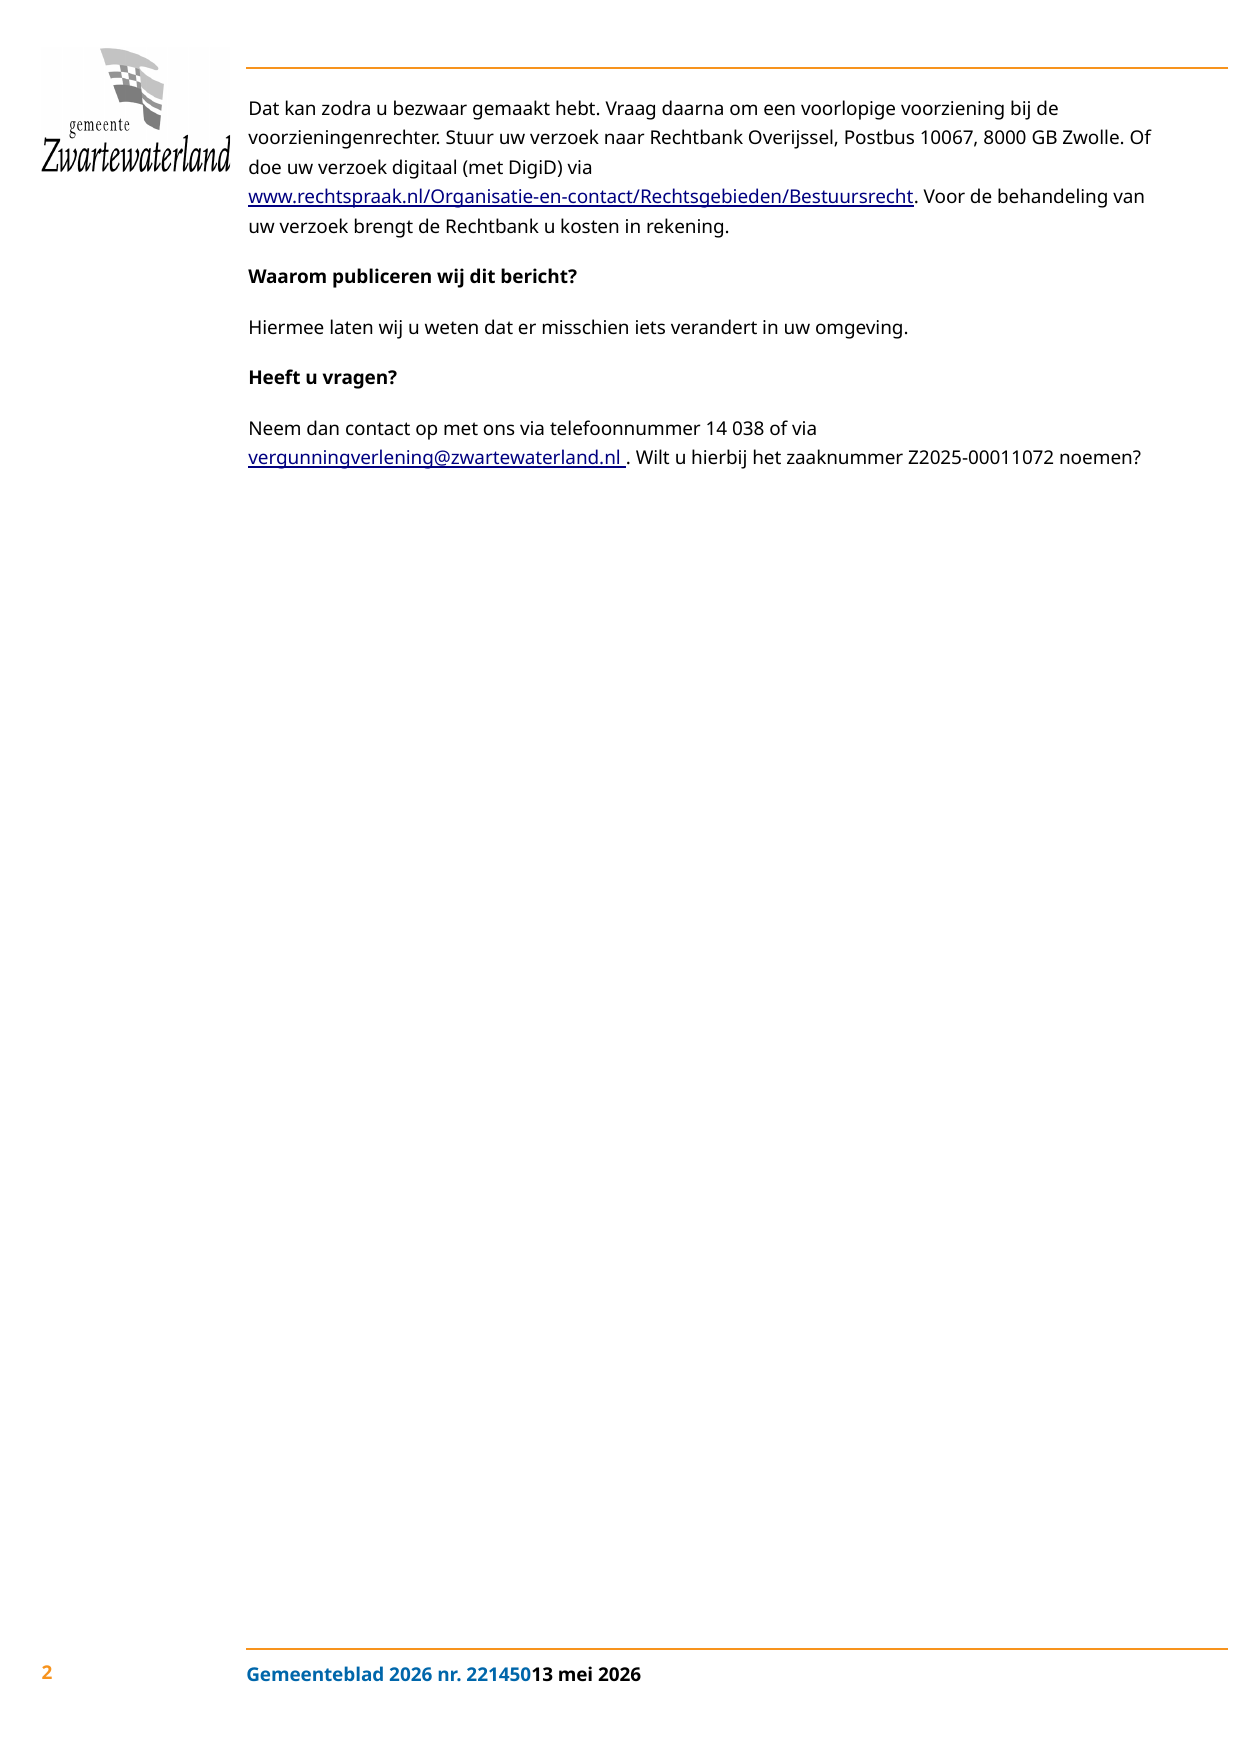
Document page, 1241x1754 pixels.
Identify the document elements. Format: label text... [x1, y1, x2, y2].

text Dat kan zodra u bezwaar gemaakt hebt. Vraag daarna om een voorlopige voorziening bij de voorzieningenrechter. Stuur uw verzoek naar Rechtbank Overijssel, Postbus 10067, 8000 GB Zwolle. Of doe uw verzoek digitaal (met DigiD) via www.rechtspraak.nl/Organisatie-en-contact/Rechtsgebieden/Bestuursrecht. Voor de behandeling van uw verzoek brengt de Rechtbank u kosten in rekening. [248, 95, 1152, 239]
text Waarom publiceren wij dit bericht? [248, 263, 1152, 289]
picture [41, 47, 231, 172]
text Heeft u vragen? [248, 364, 1152, 390]
text Neem dan contact op met ons via telefoonnummer 14 038 of via vergunningverlening@zwartewaterland.nl . Wilt u hierbij het zaaknummer Z2025-00011072 noemen? [248, 415, 1152, 470]
text Hiermee laten wij u weten dat er misschien iets verandert in uw omgeving. [248, 314, 1152, 340]
